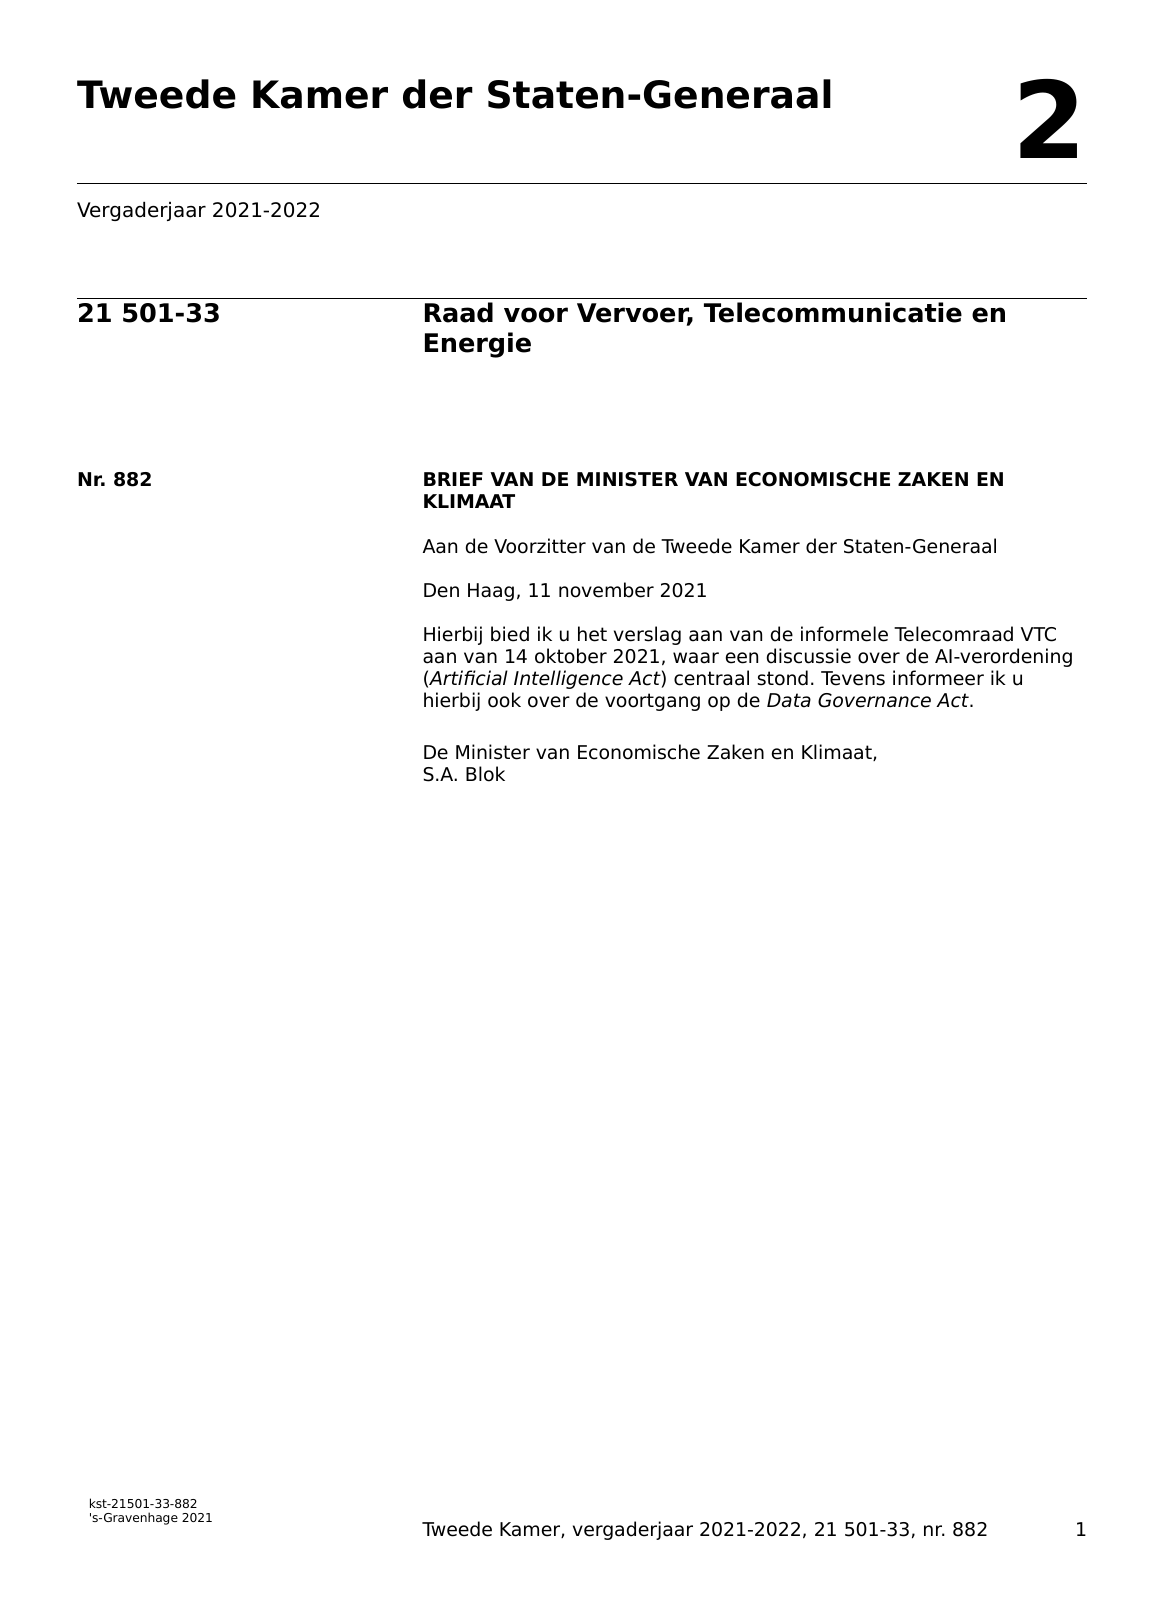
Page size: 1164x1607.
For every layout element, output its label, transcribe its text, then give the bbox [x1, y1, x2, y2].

subtitle Nr. 882 BRIEF VAN DE MINISTER VAN ECONOMISCHE ZAKEN EN KLIMAAT [77, 469, 1087, 513]
table_header Tweede Kamer der Staten-Generaal [77, 59, 886, 183]
text kst-21501-33-882 [88, 1497, 323, 1511]
subtitle 21 501-33 Raad voor Vervoer, Telecommunicatie en Energie [77, 299, 1087, 358]
text Den Haag, 11 november 2021 [422, 580, 1087, 602]
text De Minister van Economische Zaken en Klimaat, S.A. Blok [422, 742, 1087, 786]
text Hierbij bied ik u het verslag aan van de informele Telecomraad VTC aan van 14 oktober 2021, waar een discussie over de AI-verordening (Artificial Intelligence Act) centraal stond. Tevens informeer ik u hierbij ook over de voortgang op de Data Governance Act. [422, 624, 1087, 712]
table_cell Vergaderjaar 2021-2022 [77, 184, 1087, 298]
text 's-Gravenhage 2021 [88, 1511, 323, 1525]
text Aan de Voorzitter van de Tweede Kamer der Staten-Generaal [422, 536, 1087, 557]
table_header 2 [886, 59, 1087, 183]
